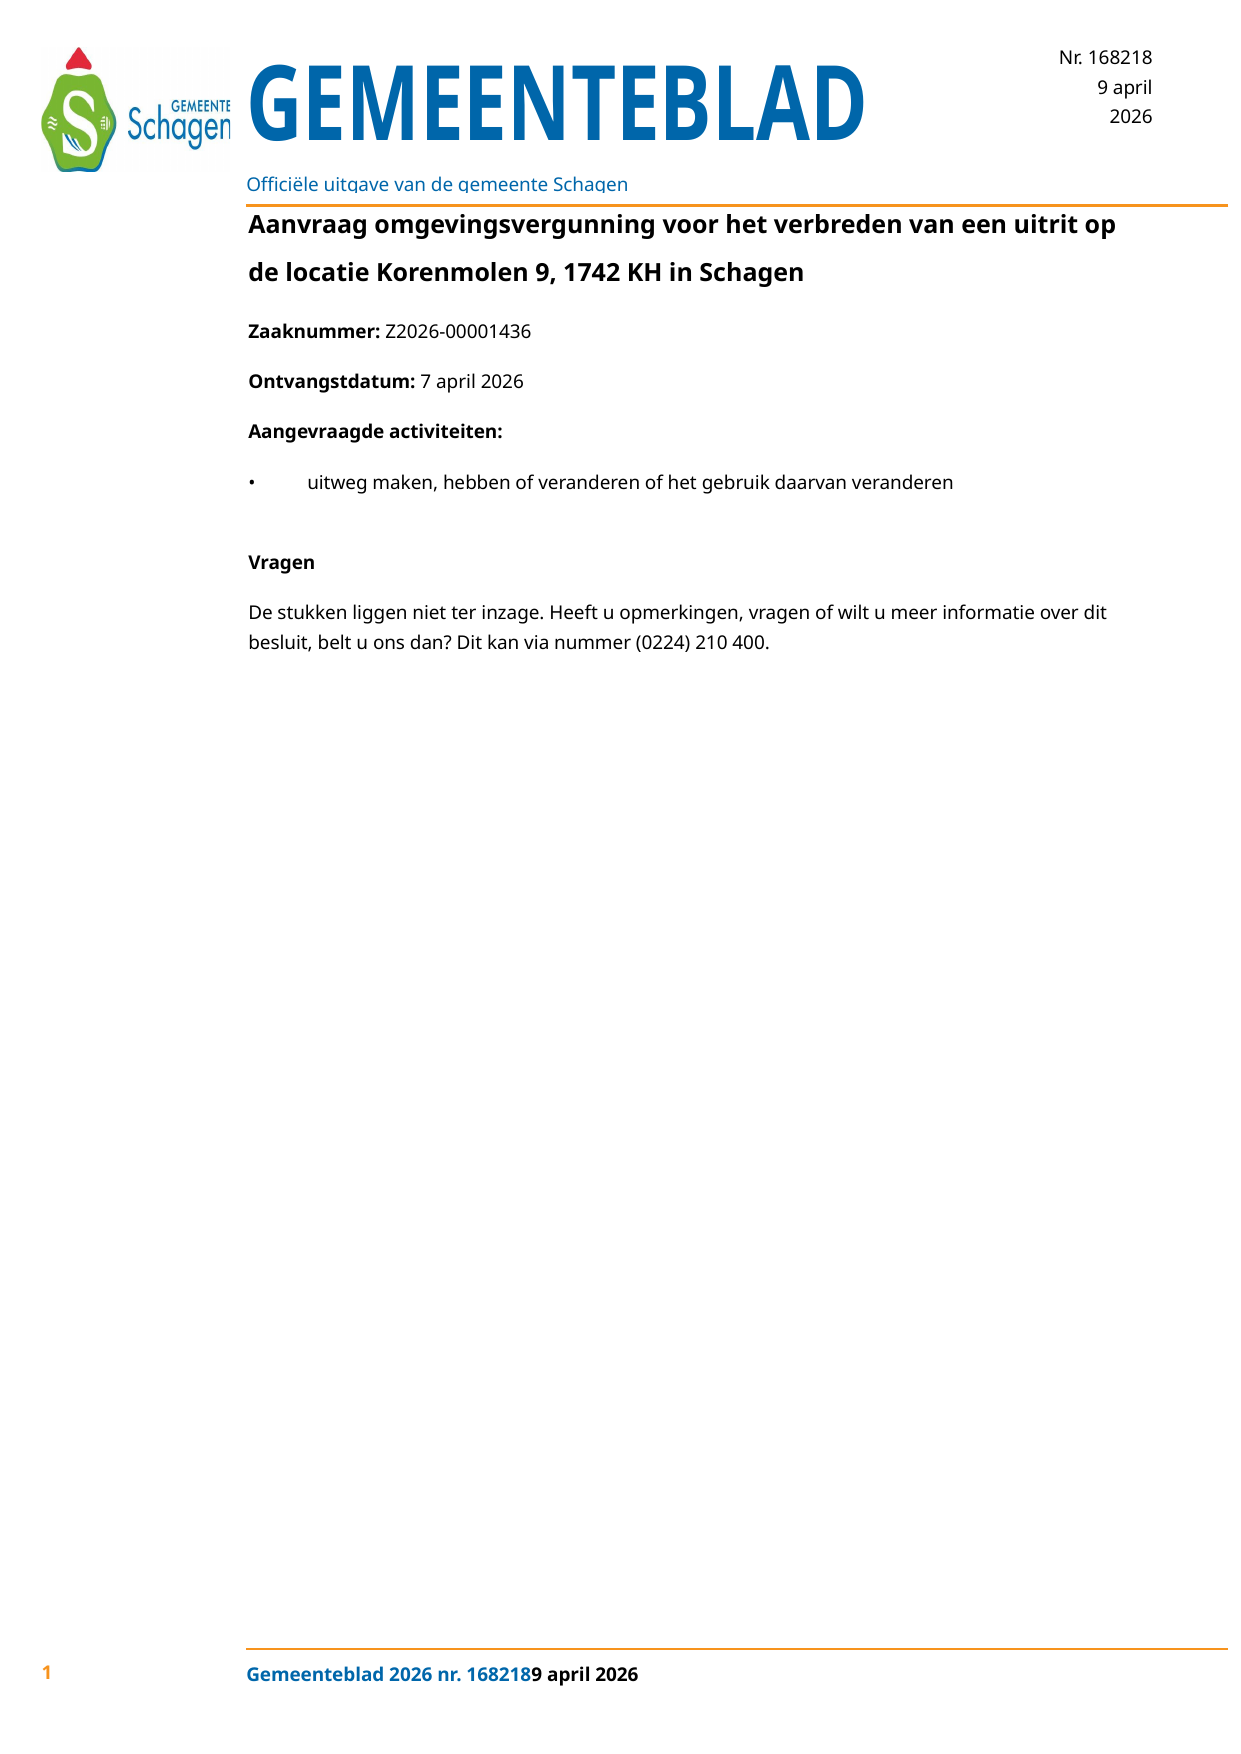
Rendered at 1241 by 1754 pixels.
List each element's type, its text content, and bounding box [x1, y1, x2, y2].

text De stukken liggen niet ter inzage. Heeft u opmerkingen, vragen of wilt u meer informatie over dit besluit, belt u ons dan? Dit kan via nummer (0224) 210 400. [248, 599, 1152, 655]
text Zaaknummer: Z2026-00001436 [248, 318, 1152, 344]
picture [41, 47, 231, 172]
text Vragen [248, 549, 1152, 575]
list uitweg maken, hebben of veranderen of het gebruik daarvan veranderen [248, 469, 1152, 495]
text Aangevraagde activiteiten: [248, 419, 1152, 444]
text Ontvangstdatum: 7 april 2026 [248, 368, 1152, 394]
text Aanvraag omgevingsvergunning voor het verbreden van een uitrit op de locatie Korenmolen 9, 1742 KH in Schagen [248, 207, 1152, 288]
